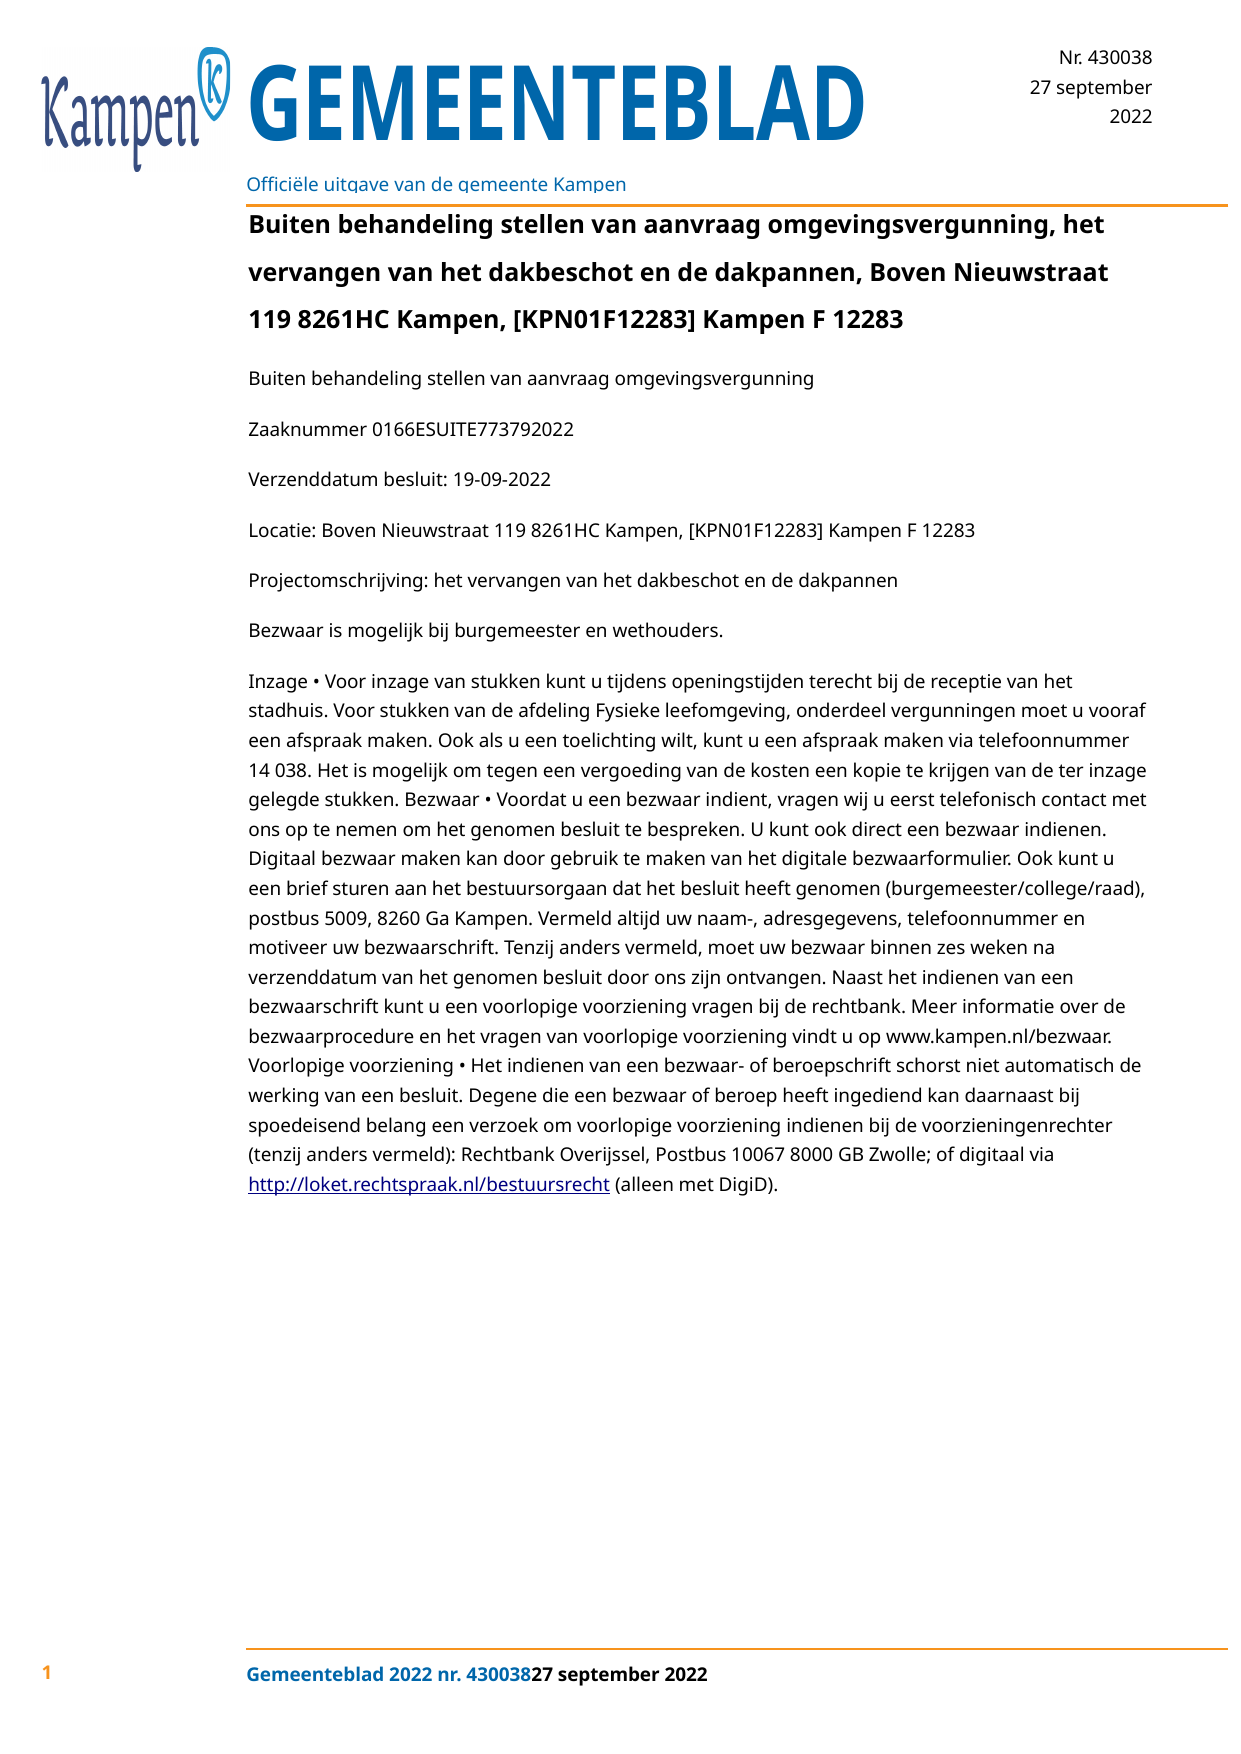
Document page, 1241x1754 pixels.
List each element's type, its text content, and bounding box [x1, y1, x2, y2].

text Projectomschrijving: het vervangen van het dakbeschot en de dakpannen [248, 567, 1152, 593]
text Buiten behandeling stellen van aanvraag omgevingsvergunning [248, 366, 1152, 391]
text Bezwaar is mogelijk bij burgemeester en wethouders. [248, 618, 1152, 643]
text Zaaknummer 0166ESUITE773792022 [248, 416, 1152, 442]
text Inzage • Voor inzage van stukken kunt u tijdens openingstijden terecht bij de receptie van het stadhuis. Voor stukken van de afdeling Fysieke leefomgeving, onderdeel vergunningen moet u vooraf een afspraak maken. Ook als u een toelichting wilt, kunt u een afspraak maken via telefoonnummer 14 038. Het is mogelijk om tegen een vergoeding van de kosten een kopie te krijgen van de ter inzage gelegde stukken. Bezwaar • Voordat u een bezwaar indient, vragen wij u eerst telefonisch contact met ons op te nemen om het genomen besluit te bespreken. U kunt ook direct een bezwaar indienen. Digitaal bezwaar maken kan door gebruik te maken van het digitale bezwaarformulier. Ook kunt u een brief sturen aan het bestuursorgaan dat het besluit heeft genomen (burgemeester/college/raad), postbus 5009, 8260 Ga Kampen. Vermeld altijd uw naam-, adresgegevens, telefoonnummer en motiveer uw bezwaarschrift. Tenzij anders vermeld, moet uw bezwaar binnen zes weken na verzenddatum van het genomen besluit door ons zijn ontvangen. Naast het indienen van een bezwaarschrift kunt u een voorlopige voorziening vragen bij de rechtbank. Meer informatie over de bezwaarprocedure en het vragen van voorlopige voorziening vindt u op www.kampen.nl/bezwaar. Voorlopige voorziening • Het indienen van een bezwaar- of beroepschrift schorst niet automatisch de werking van een besluit. Degene die een bezwaar of beroep heeft ingediend kan daarnaast bij spoedeisend belang een verzoek om voorlopige voorziening indienen bij de voorzieningenrechter (tenzij anders vermeld): Rechtbank Overijssel, Postbus 10067 8000 GB Zwolle; of digitaal via http://loket.rechtspraak.nl/bestuursrecht (alleen met DigiD). [248, 668, 1152, 1197]
text Locatie: Boven Nieuwstraat 119 8261HC Kampen, [KPN01F12283] Kampen F 12283 [248, 517, 1152, 542]
text Buiten behandeling stellen van aanvraag omgevingsvergunning, het vervangen van het dakbeschot en de dakpannen, Boven Nieuwstraat 119 8261HC Kampen, [KPN01F12283] Kampen F 12283 [248, 207, 1152, 336]
text Verzenddatum besluit: 19-09-2022 [248, 466, 1152, 492]
picture [41, 47, 231, 172]
